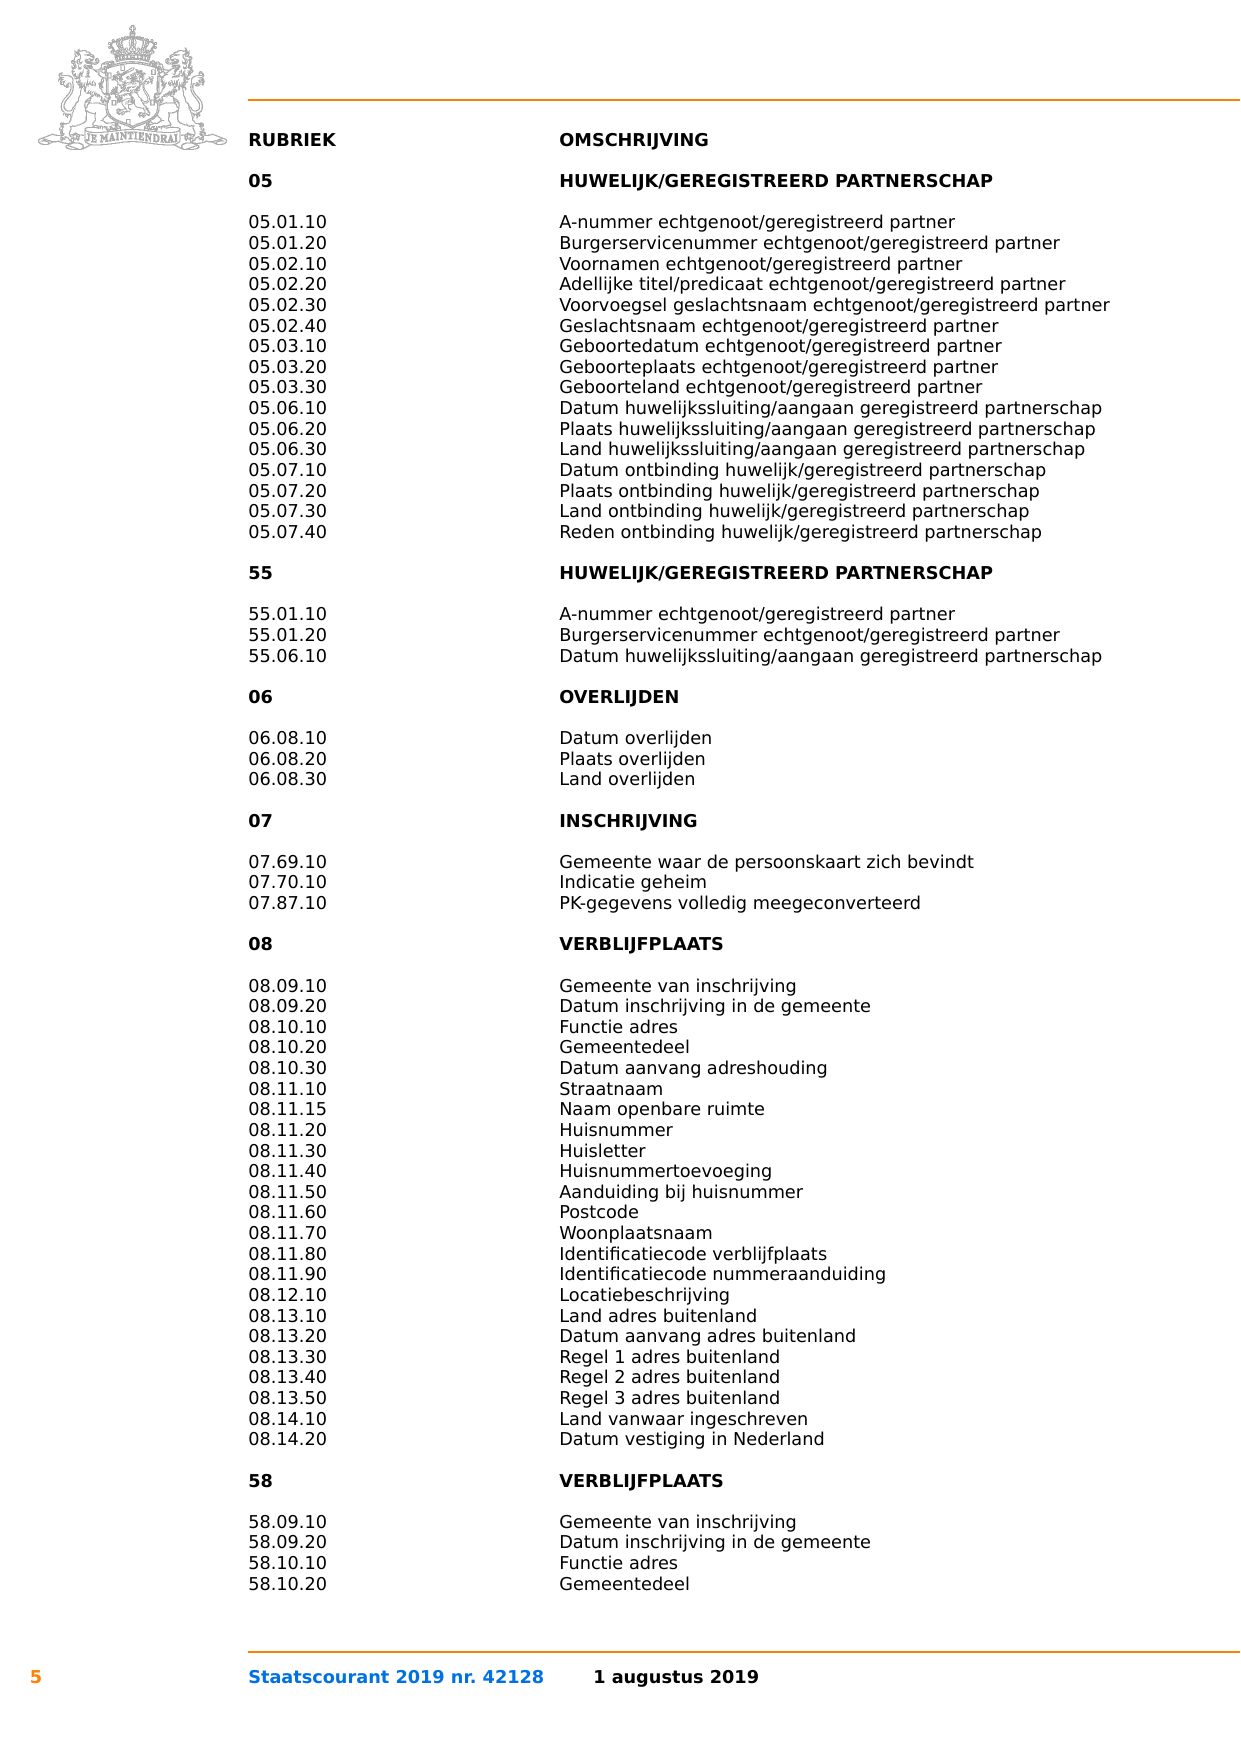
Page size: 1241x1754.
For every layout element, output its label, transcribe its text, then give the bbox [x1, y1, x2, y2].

table_cell Datum aanvang adres buitenland [553, 1326, 1163, 1347]
table_cell Geslachtsnaam echtgenoot/geregistreerd partner [553, 316, 1163, 336]
table_cell 08.13.40 [248, 1368, 553, 1388]
table_cell Land adres buitenland [553, 1306, 1163, 1326]
table_cell 08.13.30 [248, 1347, 553, 1367]
table_cell 05.06.10 [248, 398, 553, 419]
table_cell 05 [248, 171, 553, 192]
table_cell Burgerservicenummer echtgenoot/geregistreerd partner [553, 233, 1163, 254]
table_cell 55.06.10 [248, 646, 553, 666]
table_cell 08.11.80 [248, 1244, 553, 1264]
table_cell Land vanwaar ingeschreven [553, 1409, 1163, 1429]
table_cell [248, 790, 553, 811]
table_cell [248, 831, 553, 852]
table_cell 05.07.10 [248, 460, 553, 481]
table_cell 06.08.20 [248, 749, 553, 769]
table_cell 05.07.30 [248, 501, 553, 522]
table_cell Plaats huwelijkssluiting/aangaan geregistreerd partnerschap [553, 419, 1163, 439]
table_cell 08.11.30 [248, 1141, 553, 1161]
table_cell Geboorteland echtgenoot/geregistreerd partner [553, 378, 1163, 398]
table_cell 55 [248, 563, 553, 584]
table_cell Datum aanvang adreshouding [553, 1058, 1163, 1079]
table_cell 05.02.30 [248, 295, 553, 316]
table_cell Regel 1 adres buitenland [553, 1347, 1163, 1367]
table_cell Datum ontbinding huwelijk/geregistreerd partnerschap [553, 460, 1163, 481]
table_cell Huisnummertoevoeging [553, 1161, 1163, 1182]
table_cell 05.02.20 [248, 274, 553, 295]
table_cell 07.69.10 [248, 852, 553, 872]
table_cell 05.03.20 [248, 357, 553, 377]
table_cell 55.01.20 [248, 625, 553, 646]
table_cell [248, 708, 553, 728]
table_cell Burgerservicenummer echtgenoot/geregistreerd partner [553, 625, 1163, 646]
table_cell 08.10.10 [248, 1017, 553, 1037]
table_cell 07.87.10 [248, 893, 553, 914]
table_cell Datum huwelijkssluiting/aangaan geregistreerd partnerschap [553, 646, 1163, 666]
table_cell Aanduiding bij huisnummer [553, 1182, 1163, 1202]
table_cell 08.13.50 [248, 1388, 553, 1409]
table_cell 05.03.30 [248, 378, 553, 398]
table_cell 58.09.10 [248, 1512, 553, 1532]
table_cell Land huwelijkssluiting/aangaan geregistreerd partnerschap [553, 439, 1163, 460]
picture [38, 25, 227, 150]
table_cell [553, 666, 1163, 687]
table_cell VERBLIJFPLAATS [553, 934, 1163, 955]
table_cell [553, 1450, 1163, 1471]
table_cell 08.11.15 [248, 1099, 553, 1120]
table_cell 05.03.10 [248, 336, 553, 357]
table_cell 08.11.20 [248, 1120, 553, 1141]
table_cell 08.09.20 [248, 996, 553, 1017]
table_cell Geboorteplaats echtgenoot/geregistreerd partner [553, 357, 1163, 377]
table_cell 08.12.10 [248, 1285, 553, 1306]
table_cell Straatnaam [553, 1079, 1163, 1099]
table_cell OVERLIJDEN [553, 687, 1163, 707]
table_cell 06.08.10 [248, 728, 553, 749]
table_cell Datum huwelijkssluiting/aangaan geregistreerd partnerschap [553, 398, 1163, 419]
table_cell 05.06.30 [248, 439, 553, 460]
table_cell VERBLIJFPLAATS [553, 1471, 1163, 1491]
table_cell [553, 584, 1163, 604]
table_cell 08.11.10 [248, 1079, 553, 1099]
table_cell Woonplaatsnaam [553, 1223, 1163, 1244]
table_cell Gemeente van inschrijving [553, 1512, 1163, 1532]
table_cell 08.11.90 [248, 1264, 553, 1285]
table_cell 08.14.10 [248, 1409, 553, 1429]
table_cell 08.11.70 [248, 1223, 553, 1244]
table_cell Voorvoegsel geslachtsnaam echtgenoot/geregistreerd partner [553, 295, 1163, 316]
table_cell 08.10.30 [248, 1058, 553, 1079]
table_cell 05.01.20 [248, 233, 553, 254]
table_cell 58.09.20 [248, 1533, 553, 1553]
table_cell 07 [248, 811, 553, 831]
table_cell Gemeente waar de persoonskaart zich bevindt [553, 852, 1163, 872]
table_cell Gemeentedeel [553, 1574, 1163, 1594]
table_cell HUWELIJK/GEREGISTREERD PARTNERSCHAP [553, 171, 1163, 192]
table_cell 05.02.40 [248, 316, 553, 336]
table_cell Datum vestiging in Nederland [553, 1429, 1163, 1450]
table_cell Datum inschrijving in de gemeente [553, 996, 1163, 1017]
table_cell 58 [248, 1471, 553, 1491]
table_cell [248, 1491, 553, 1512]
table_cell Plaats overlijden [553, 749, 1163, 769]
table_cell INSCHRIJVING [553, 811, 1163, 831]
table_cell [248, 192, 553, 212]
table_cell Identificatiecode nummeraanduiding [553, 1264, 1163, 1285]
table_cell Regel 2 adres buitenland [553, 1368, 1163, 1388]
table_cell A-nummer echtgenoot/geregistreerd partner [553, 604, 1163, 625]
table_cell Indicatie geheim [553, 873, 1163, 893]
table_cell [553, 192, 1163, 212]
table_cell 08.11.50 [248, 1182, 553, 1202]
table_cell 06 [248, 687, 553, 707]
table_cell 58.10.10 [248, 1553, 553, 1574]
table_cell 08.11.40 [248, 1161, 553, 1182]
table_cell Land overlijden [553, 769, 1163, 790]
table_cell [248, 584, 553, 604]
table_cell Datum overlijden [553, 728, 1163, 749]
table_cell Geboortedatum echtgenoot/geregistreerd partner [553, 336, 1163, 357]
table_cell Plaats ontbinding huwelijk/geregistreerd partnerschap [553, 481, 1163, 501]
table_cell [553, 790, 1163, 811]
table_cell Locatiebeschrijving [553, 1285, 1163, 1306]
table_cell Naam openbare ruimte [553, 1099, 1163, 1120]
table_cell [248, 543, 553, 563]
table_cell [553, 831, 1163, 852]
table_cell Regel 3 adres buitenland [553, 1388, 1163, 1409]
table_header RUBRIEK [248, 130, 553, 151]
table_cell PK-gegevens volledig meegeconverteerd [553, 893, 1163, 914]
table_cell [248, 1450, 553, 1471]
table_cell 05.01.10 [248, 213, 553, 233]
table_cell 08.13.20 [248, 1326, 553, 1347]
table_cell [553, 955, 1163, 976]
table_cell [553, 914, 1163, 934]
table_cell [248, 666, 553, 687]
table_cell Huisletter [553, 1141, 1163, 1161]
table_cell 58.10.20 [248, 1574, 553, 1594]
table_cell Gemeentedeel [553, 1038, 1163, 1058]
table_cell 05.07.40 [248, 522, 553, 542]
table_cell 08.14.20 [248, 1429, 553, 1450]
table_cell [553, 151, 1163, 171]
table_cell 06.08.30 [248, 769, 553, 790]
table_cell Huisnummer [553, 1120, 1163, 1141]
table_header OMSCHRIJVING [553, 130, 1163, 151]
table_cell [553, 543, 1163, 563]
table_cell 07.70.10 [248, 873, 553, 893]
table_cell Land ontbinding huwelijk/geregistreerd partnerschap [553, 501, 1163, 522]
table_cell 05.06.20 [248, 419, 553, 439]
table_cell 08.11.60 [248, 1203, 553, 1223]
table_cell Functie adres [553, 1553, 1163, 1574]
table_cell [248, 955, 553, 976]
table_cell 08 [248, 934, 553, 955]
table_cell 05.02.10 [248, 254, 553, 274]
table_cell Functie adres [553, 1017, 1163, 1037]
table_cell HUWELIJK/GEREGISTREERD PARTNERSCHAP [553, 563, 1163, 584]
table_cell Reden ontbinding huwelijk/geregistreerd partnerschap [553, 522, 1163, 542]
table_cell Datum inschrijving in de gemeente [553, 1533, 1163, 1553]
table_cell 08.09.10 [248, 976, 553, 996]
table_cell Gemeente van inschrijving [553, 976, 1163, 996]
table_cell 05.07.20 [248, 481, 553, 501]
table_cell Identificatiecode verblijfplaats [553, 1244, 1163, 1264]
table_cell A-nummer echtgenoot/geregistreerd partner [553, 213, 1163, 233]
table_cell Postcode [553, 1203, 1163, 1223]
table_cell 08.10.20 [248, 1038, 553, 1058]
table_cell [248, 914, 553, 934]
table_cell Adellijke titel/predicaat echtgenoot/geregistreerd partner [553, 274, 1163, 295]
table_cell [248, 151, 553, 171]
table_cell Voornamen echtgenoot/geregistreerd partner [553, 254, 1163, 274]
table_cell 08.13.10 [248, 1306, 553, 1326]
table_cell [553, 1491, 1163, 1512]
table_cell 55.01.10 [248, 604, 553, 625]
table_cell [553, 708, 1163, 728]
